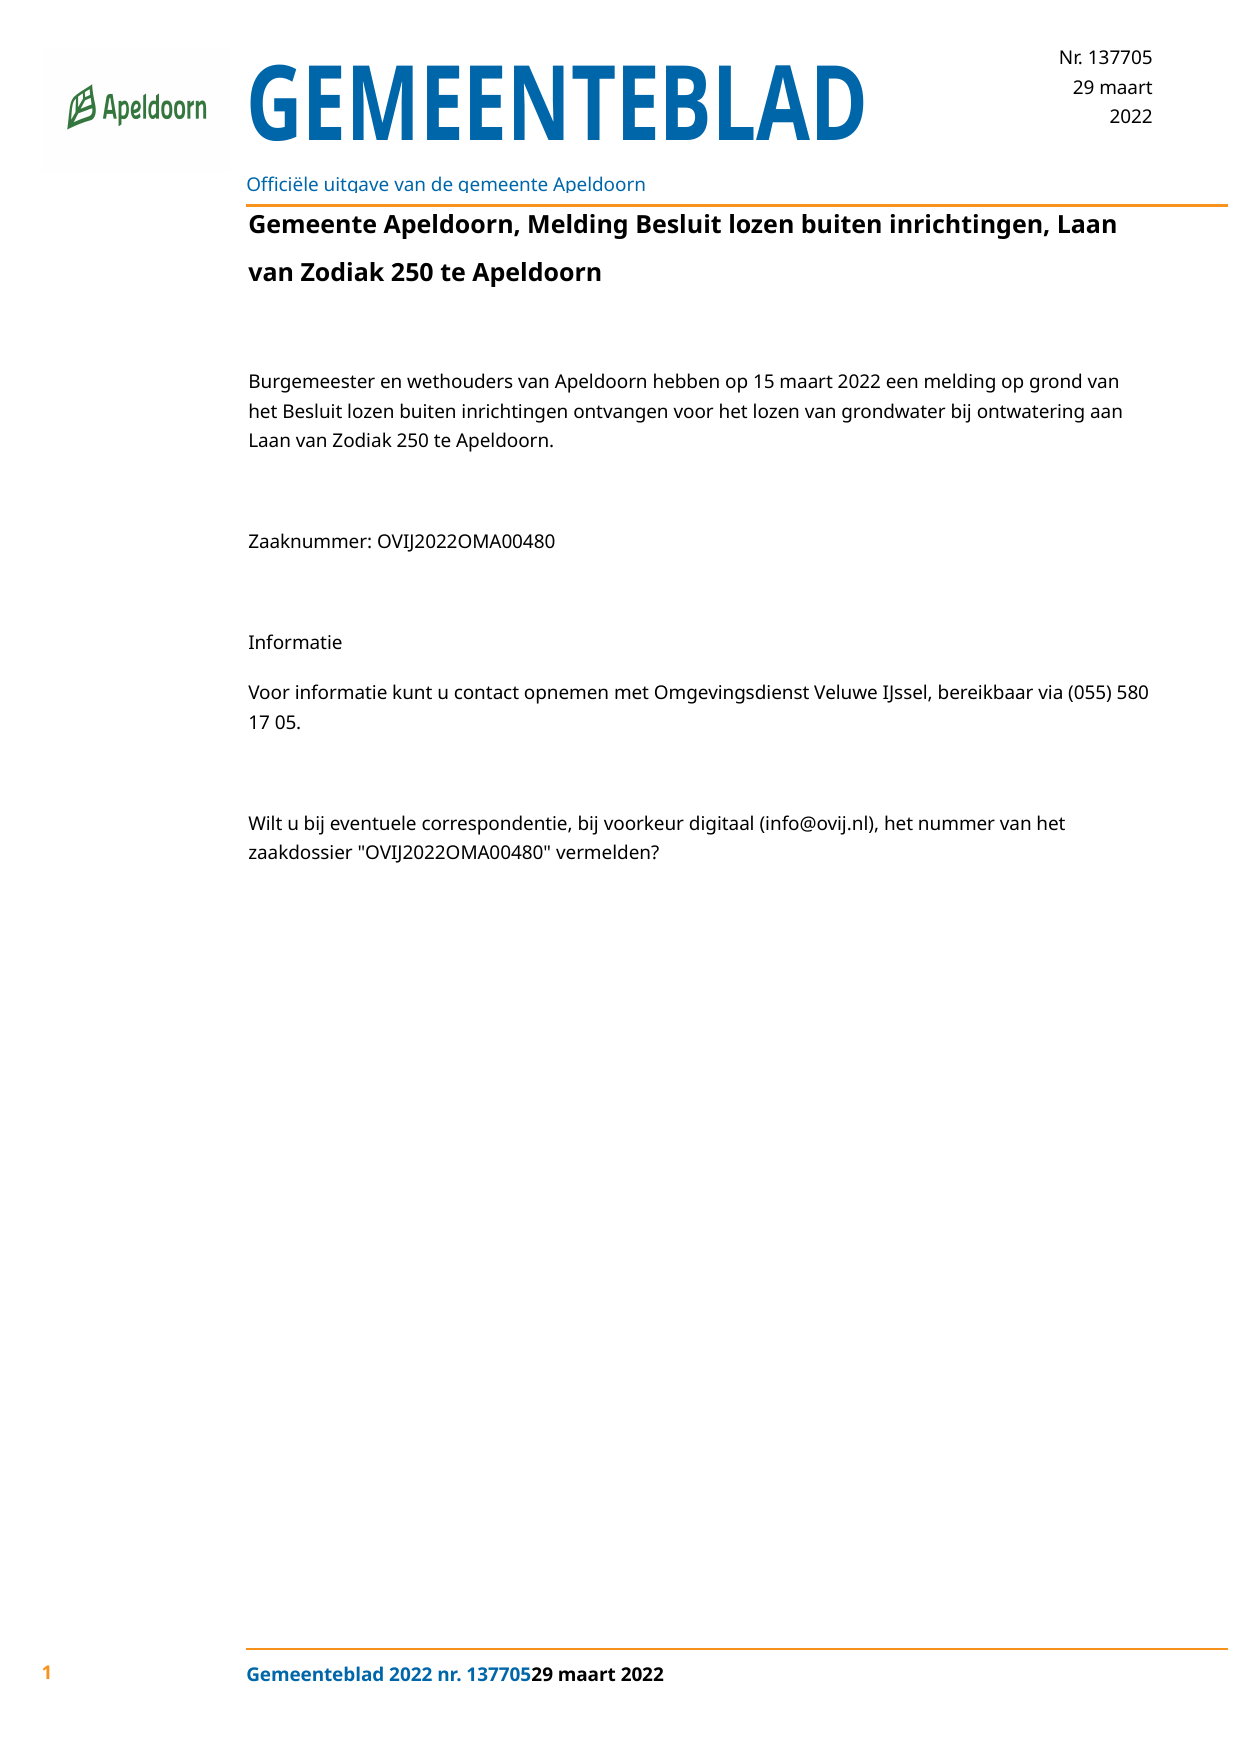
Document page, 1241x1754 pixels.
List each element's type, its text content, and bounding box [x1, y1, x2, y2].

text Wilt u bij eventuele correspondentie, bij voorkeur digitaal (info@ovij.nl), het nummer van het zaakdossier "OVIJ2022OMA00480" vermelden? [248, 810, 1152, 865]
text Informatie [248, 629, 1152, 655]
text Voor informatie kunt u contact opnemen met Omgevingsdienst Veluwe IJssel, bereikbaar via (055) 580 17 05. [248, 679, 1152, 735]
text Burgemeester en wethouders van Apeldoorn hebben op 15 maart 2022 een melding op grond van het Besluit lozen buiten inrichtingen ontvangen voor het lozen van grondwater bij ontwatering aan Laan van Zodiak 250 te Apeldoorn. [248, 368, 1152, 453]
picture [41, 47, 231, 172]
text Gemeente Apeldoorn, Melding Besluit lozen buiten inrichtingen, Laan van Zodiak 250 te Apeldoorn [248, 207, 1152, 288]
text Zaaknummer: OVIJ2022OMA00480 [248, 528, 1152, 554]
